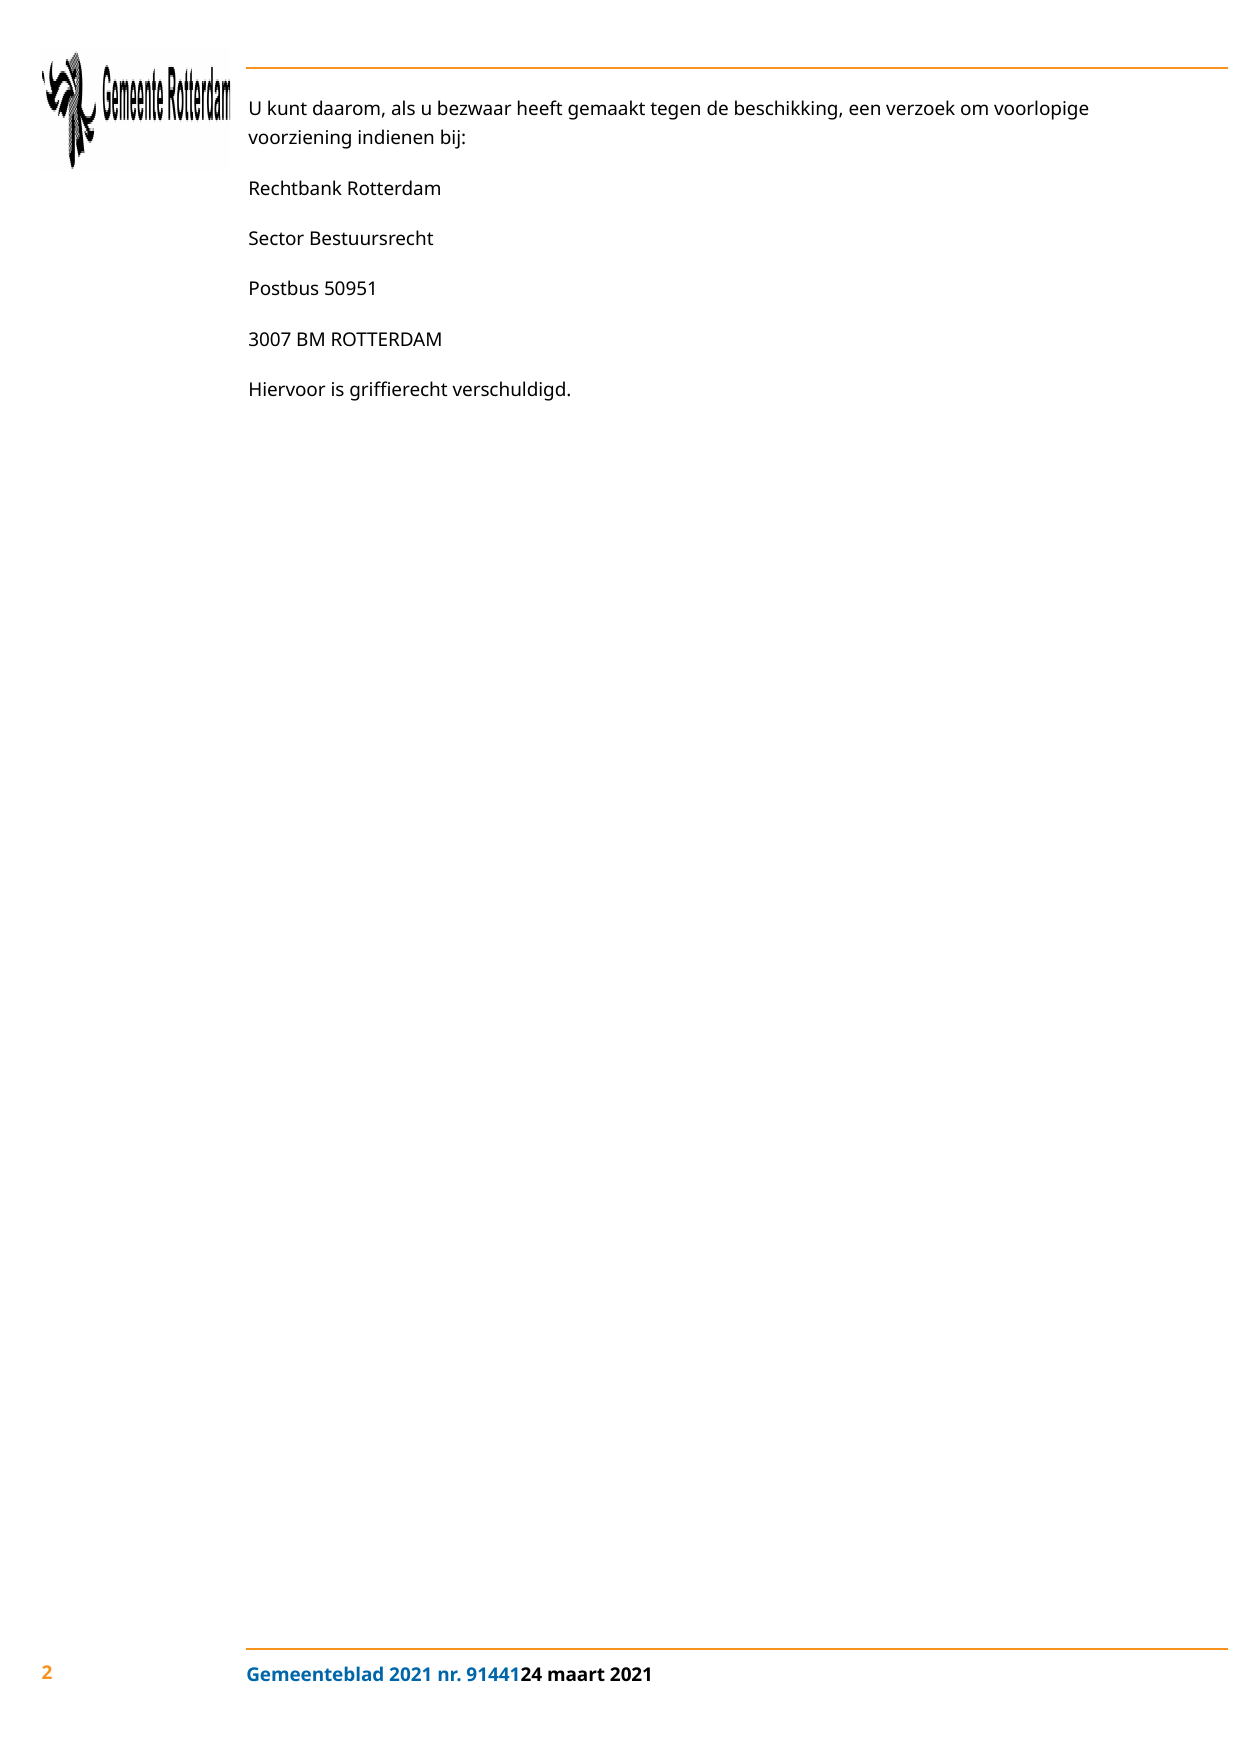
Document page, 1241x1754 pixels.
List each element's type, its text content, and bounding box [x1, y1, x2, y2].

text Sector Bestuursrecht [248, 225, 1152, 251]
text Postbus 50951 [248, 276, 1152, 301]
text Rechtbank Rotterdam [248, 175, 1152, 201]
text Hiervoor is griffierecht verschuldigd. [248, 376, 1152, 402]
picture [41, 47, 231, 172]
text U kunt daarom, als u bezwaar heeft gemaakt tegen de beschikking, een verzoek om voorlopige voorziening indienen bij: [248, 95, 1152, 150]
text 3007 BM ROTTERDAM [248, 326, 1152, 352]
